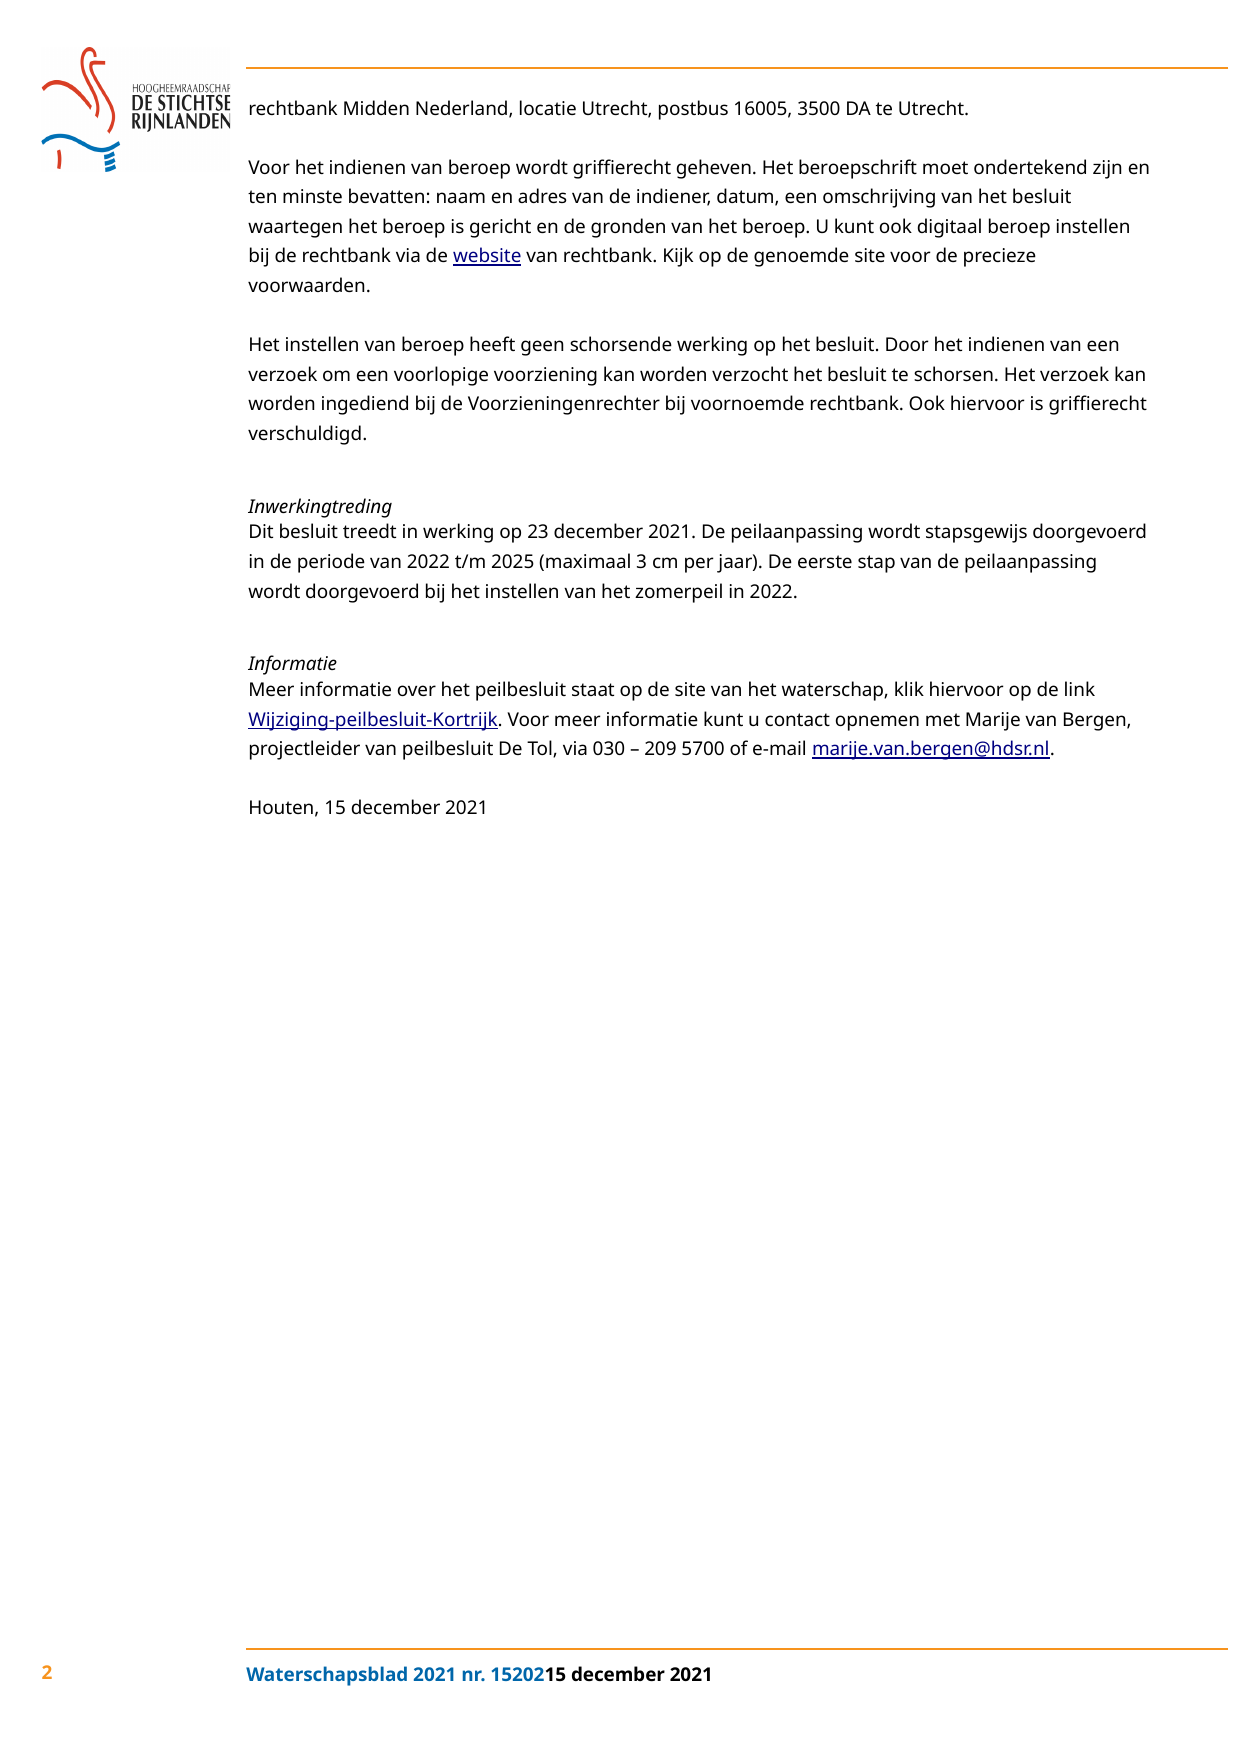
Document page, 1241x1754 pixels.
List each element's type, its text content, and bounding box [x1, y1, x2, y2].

text Houten, 15 december 2021 [248, 794, 1152, 820]
text Dit besluit treedt in werking op 23 december 2021. De peilaanpassing wordt stapsgewijs doorgevoerd in de periode van 2022 t/m 2025 (maximaal 3 cm per jaar). De eerste stap van de peilaanpassing wordt doorgevoerd bij het instellen van het zomerpeil in 2022. [248, 519, 1152, 603]
text Meer informatie over het peilbesluit staat op de site van het waterschap, klik hiervoor op de link Wijziging-peilbesluit-Kortrijk. Voor meer informatie kunt u contact opnemen met Marije van Bergen, projectleider van peilbesluit De Tol, via 030 – 209 5700 of e-mail marije.van.bergen@hdsr.nl. [248, 676, 1152, 761]
text Informatie [248, 651, 1152, 676]
text rechtbank Midden Nederland, locatie Utrecht, postbus 16005, 3500 DA te Utrecht. [248, 95, 1152, 121]
text Inwerkingtreding [248, 493, 1152, 519]
text Voor het indienen van beroep wordt griffierecht geheven. Het beroepschrift moet ondertekend zijn en ten minste bevatten: naam en adres van de indiener, datum, een omschrijving van het besluit waartegen het beroep is gericht en de gronden van het beroep. U kunt ook digitaal beroep instellen bij de rechtbank via de website van rechtbank. Kijk op de genoemde site voor de precieze voorwaarden. [248, 154, 1152, 298]
picture [41, 47, 231, 172]
text Het instellen van beroep heeft geen schorsende werking op het besluit. Door het indienen van een verzoek om een voorlopige voorziening kan worden verzocht het besluit te schorsen. Het verzoek kan worden ingediend bij de Voorzieningenrechter bij voornoemde rechtbank. Ook hiervoor is griffierecht verschuldigd. [248, 331, 1152, 446]
